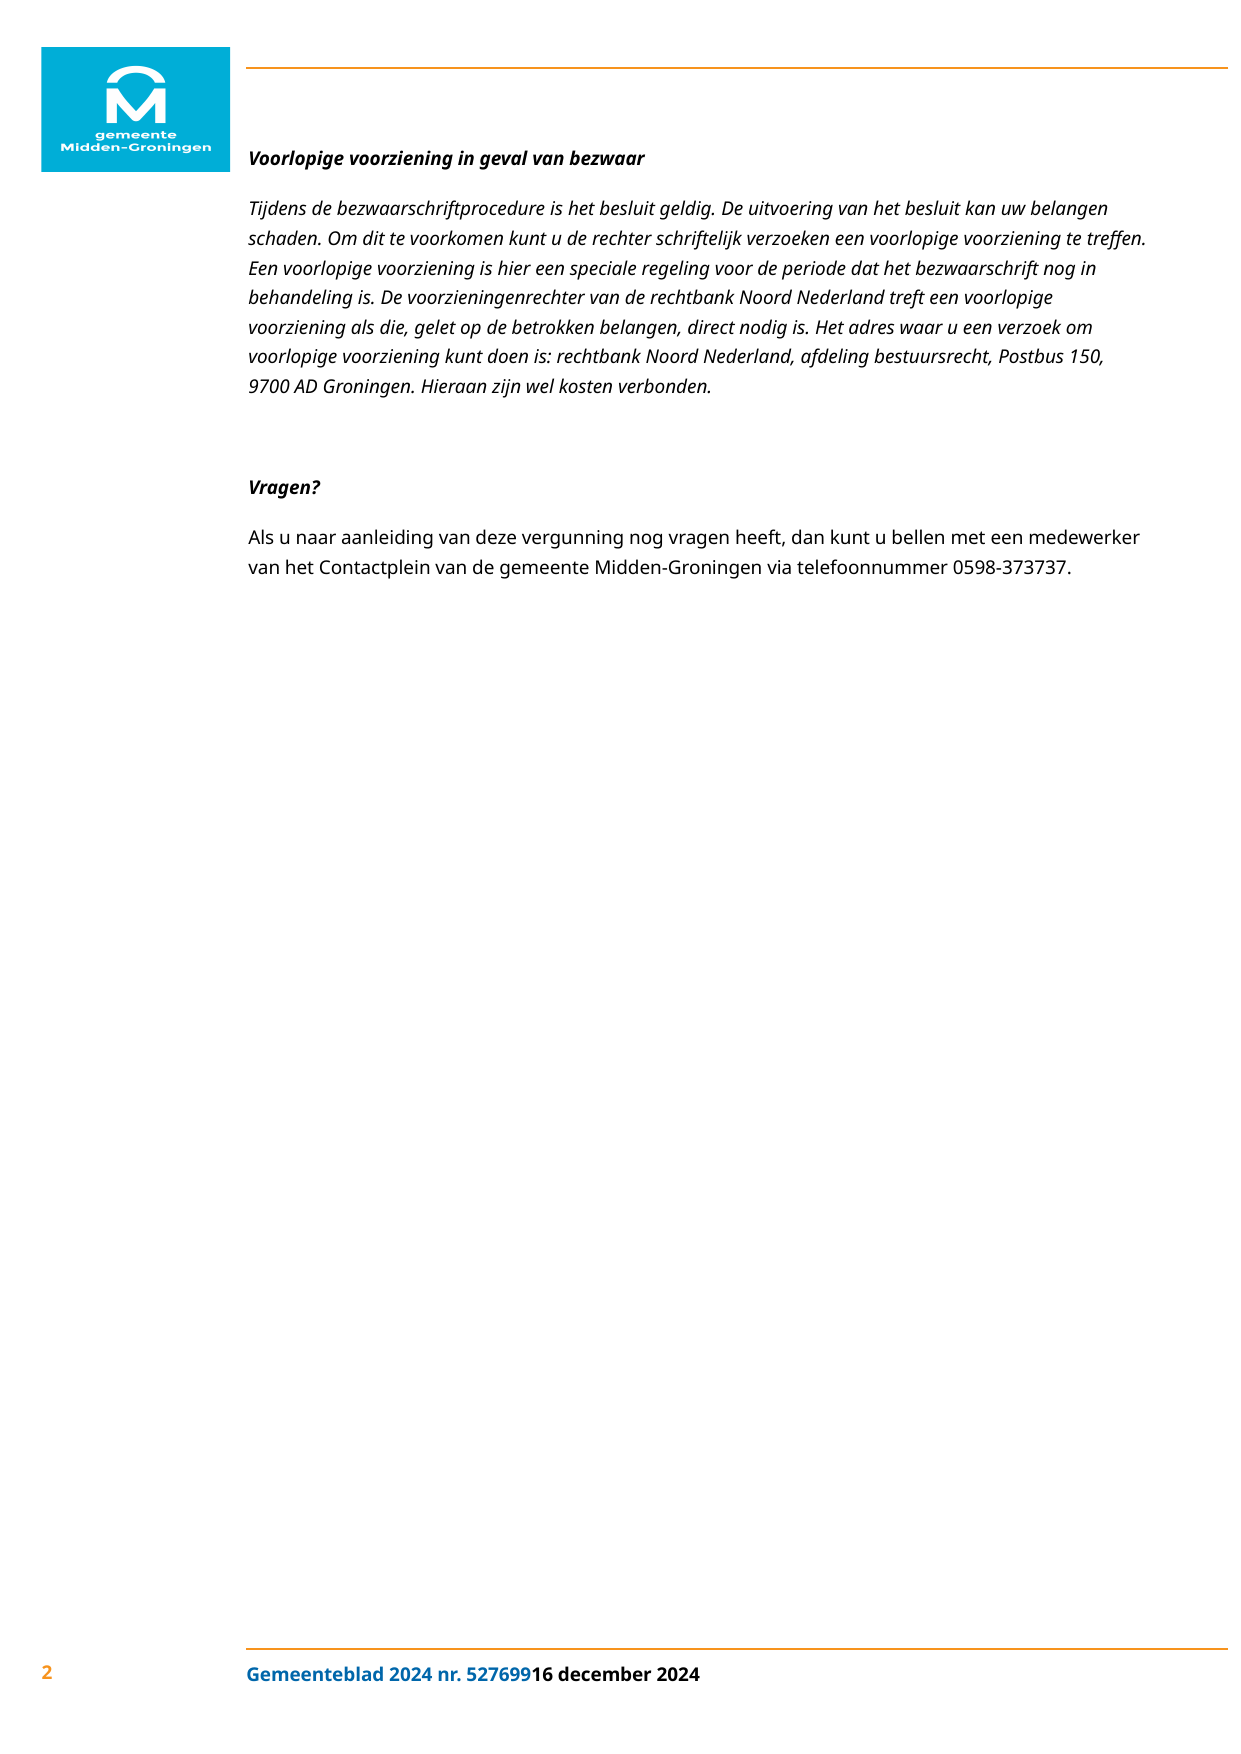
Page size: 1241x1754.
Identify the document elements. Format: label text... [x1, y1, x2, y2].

text Tijdens de bezwaarschriftprocedure is het besluit geldig. De uitvoering van het besluit kan uw belangen schaden. Om dit te voorkomen kunt u de rechter schriftelijk verzoeken een voorlopige voorziening te treffen. Een voorlopige voorziening is hier een speciale regeling voor de periode dat het bezwaarschrift nog in behandeling is. De voorzieningenrechter van de rechtbank Noord Nederland treft een voorlopige voorziening als die, gelet op de betrokken belangen, direct nodig is. Het adres waar u een verzoek om voorlopige voorziening kunt doen is: rechtbank Noord Nederland, afdeling bestuursrecht, Postbus 150, 9700 AD Groningen. Hieraan zijn wel kosten verbonden. [248, 196, 1152, 399]
text Vragen? [248, 474, 1152, 500]
picture [108, 66, 164, 82]
text Als u naar aanleiding van deze vergunning nog vragen heeft, dan kunt u bellen met een medewerker van het Contactplein van de gemeente Midden-Groningen via telefoonnummer 0598-373737. [248, 524, 1152, 580]
picture [184, 146, 190, 153]
text Voorlopige voorziening in geval van bezwaar [248, 145, 1152, 171]
picture [107, 89, 165, 122]
